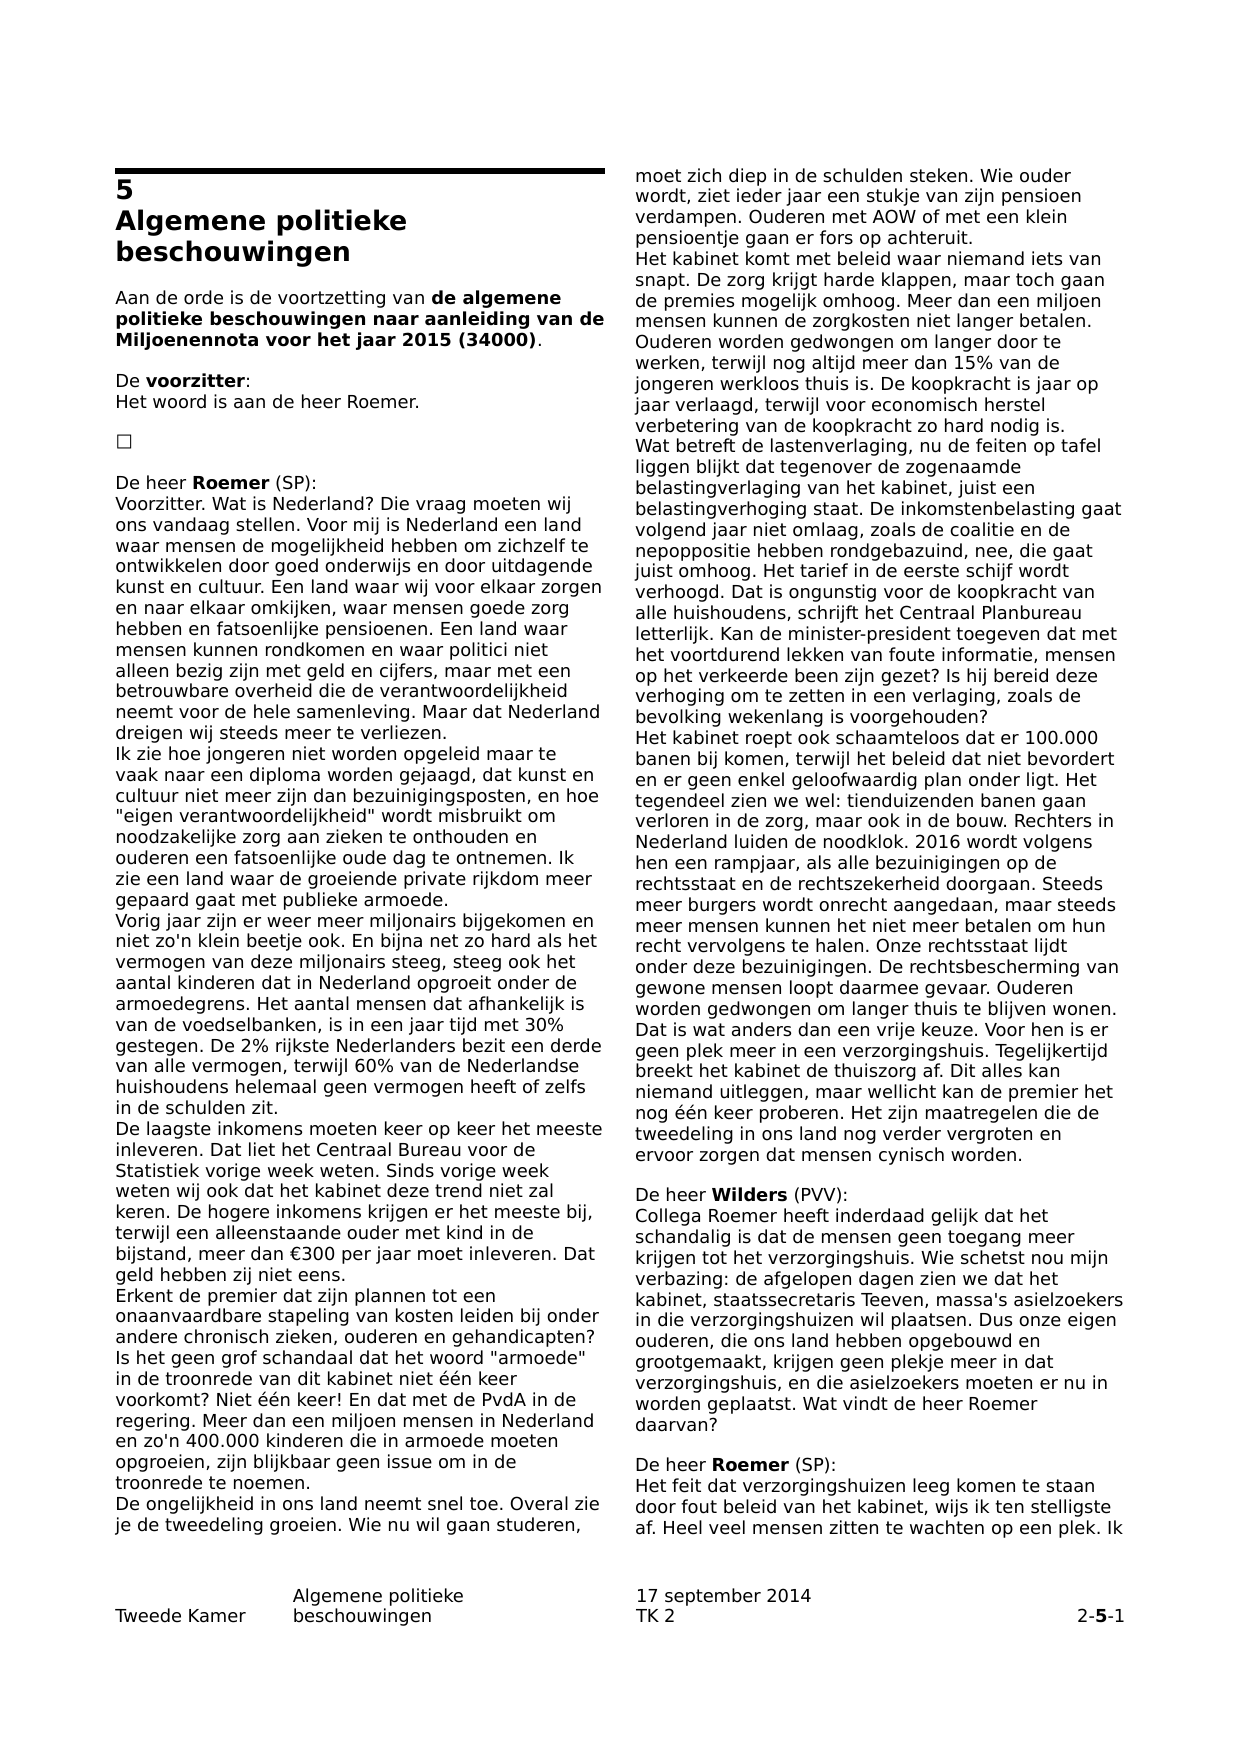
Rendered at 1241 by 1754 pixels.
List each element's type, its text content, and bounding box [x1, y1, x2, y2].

text Het kabinet komt met beleid waar niemand iets van snapt. De zorg krijgt harde klappen, maar toch gaan de premies mogelijk omhoog. Meer dan een miljoen mensen kunnen de zorgkosten niet langer betalen. Ouderen worden gedwongen om langer door te werken, terwijl nog altijd meer dan 15% van de jongeren werkloos thuis is. De koopkracht is jaar op jaar verlaagd, terwijl voor economisch herstel verbetering van de koopkracht zo hard nodig is. [635, 249, 1125, 436]
text Het feit dat verzorgingshuizen leeg komen te staan door fout beleid van het kabinet, wijs ik ten stelligste af. Heel veel mensen zitten te wachten op een plek. Ik [635, 1476, 1125, 1538]
text Erkent de premier dat zijn plannen tot een onaanvaardbare stapeling van kosten leiden bij onder andere chronisch zieken, ouderen en gehandicapten? Is het geen grof schandaal dat het woord "armoede" in de troonrede van dit kabinet niet één keer voorkomt? Niet één keer! En dat met de PvdA in de regering. Meer dan een miljoen mensen in Nederland en zo'n 400.000 kinderen die in armoede moeten opgroeien, zijn blijkbaar geen issue om in de troonrede te noemen. [115, 1285, 605, 1494]
text De voorzitter: [115, 371, 605, 391]
text De laagste inkomens moeten keer op keer het meeste inleveren. Dat liet het Centraal Bureau voor de Statistiek vorige week weten. Sinds vorige week weten wij ook dat het kabinet deze trend niet zal keren. De hogere inkomens krijgen er het meeste bij, terwijl een alleenstaande ouder met kind in de bijstand, meer dan €300 per jaar moet inleveren. Dat geld hebben zij niet eens. [115, 1119, 605, 1285]
text Aan de orde is de voortzetting van de algemene politieke beschouwingen naar aanleiding van de Miljoenennota voor het jaar 2015 (34000). [115, 288, 605, 351]
text Het woord is aan de heer Roemer. [115, 391, 605, 412]
text Voorzitter. Wat is Nederland? Die vraag moeten wij ons vandaag stellen. Voor mij is Nederland een land waar mensen de mogelijkheid hebben om zichzelf te ontwikkelen door goed onderwijs en door uitdagende kunst en cultuur. Een land waar wij voor elkaar zorgen en naar elkaar omkijken, waar mensen goede zorg hebben en fatsoenlijke pensioenen. Een land waar mensen kunnen rondkomen en waar politici niet alleen bezig zijn met geld en cijfers, maar met een betrouwbare overheid die de verantwoordelijkheid neemt voor de hele samenleving. Maar dat Nederland dreigen wij steeds meer te verliezen. [115, 494, 605, 744]
text De heer Wilders (PVV): [635, 1185, 1125, 1206]
text Wat betreft de lastenverlaging, nu de feiten op tafel liggen blijkt dat tegenover de zogenaamde belastingverlaging van het kabinet, juist een belastingverhoging staat. De inkomstenbelasting gaat volgend jaar niet omlaag, zoals de coalitie en de nepoppositie hebben rondgebazuind, nee, die gaat juist omhoog. Het tarief in de eerste schijf wordt verhoogd. Dat is ongunstig voor de koopkracht van alle huishoudens, schrijft het Centraal Planbureau letterlijk. Kan de minister-president toegeven dat met het voortdurend lekken van foute informatie, mensen op het verkeerde been zijn gezet? Is hij bereid deze verhoging om te zetten in een verlaging, zoals de bevolking wekenlang is voorgehouden? [635, 436, 1125, 728]
text Vorig jaar zijn er weer meer miljonairs bijgekomen en niet zo'n klein beetje ook. En bijna net zo hard als het vermogen van deze miljonairs steeg, steeg ook het aantal kinderen dat in Nederland opgroeit onder de armoedegrens. Het aantal mensen dat afhankelijk is van de voedselbanken, is in een jaar tijd met 30% gestegen. De 2% rijkste Nederlanders bezit een derde van alle vermogen, terwijl 60% van de Nederlandse huishoudens helemaal geen vermogen heeft of zelfs in de schulden zit. [115, 910, 605, 1119]
text Collega Roemer heeft inderdaad gelijk dat het schandalig is dat de mensen geen toegang meer krijgen tot het verzorgingshuis. Wie schetst nou mijn verbazing: de afgelopen dagen zien we dat het kabinet, staatssecretaris Teeven, massa's asielzoekers in die verzorgingshuizen wil plaatsen. Dus onze eigen ouderen, die ons land hebben opgebouwd en grootgemaakt, krijgen geen plekje meer in dat verzorgingshuis, en die asielzoekers moeten er nu in worden geplaatst. Wat vindt de heer Roemer daarvan? [635, 1206, 1125, 1435]
text ⬜ [115, 432, 605, 453]
title 5 Algemene politieke beschouwingen [115, 174, 605, 268]
text De heer Roemer (SP): [635, 1455, 1125, 1476]
text Ik zie hoe jongeren niet worden opgeleid maar te vaak naar een diploma worden gejaagd, dat kunst en cultuur niet meer zijn dan bezuinigingsposten, en hoe "eigen verantwoordelijkheid" wordt misbruikt om noodzakelijke zorg aan zieken te onthouden en ouderen een fatsoenlijke oude dag te ontnemen. Ik zie een land waar de groeiende private rijkdom meer gepaard gaat met publieke armoede. [115, 744, 605, 910]
text Het kabinet roept ook schaamteloos dat er 100.000 banen bij komen, terwijl het beleid dat niet bevordert en er geen enkel geloofwaardig plan onder ligt. Het tegendeel zien we wel: tienduizenden banen gaan verloren in de zorg, maar ook in de bouw. Rechters in Nederland luiden de noodklok. 2016 wordt volgens hen een rampjaar, als alle bezuinigingen op de rechtsstaat en de rechtszekerheid doorgaan. Steeds meer burgers wordt onrecht aangedaan, maar steeds meer mensen kunnen het niet meer betalen om hun recht vervolgens te halen. Onze rechtsstaat lijdt onder deze bezuinigingen. De rechtsbescherming van gewone mensen loopt daarmee gevaar. Ouderen worden gedwongen om langer thuis te blijven wonen. Dat is wat anders dan een vrije keuze. Voor hen is er geen plek meer in een verzorgingshuis. Tegelijkertijd breekt het kabinet de thuiszorg af. Dit alles kan niemand uitleggen, maar wellicht kan de premier het nog één keer proberen. Het zijn maatregelen die de tweedeling in ons land nog verder vergroten en ervoor zorgen dat mensen cynisch worden. [635, 728, 1125, 1165]
text De heer Roemer (SP): [115, 473, 605, 494]
text moet zich diep in de schulden steken. Wie ouder wordt, ziet ieder jaar een stukje van zijn pensioen verdampen. Ouderen met AOW of met een klein pensioentje gaan er fors op achteruit. [635, 165, 1125, 249]
text De ongelijkheid in ons land neemt snel toe. Overal zie je de tweedeling groeien. Wie nu wil gaan studeren, [115, 1494, 605, 1535]
